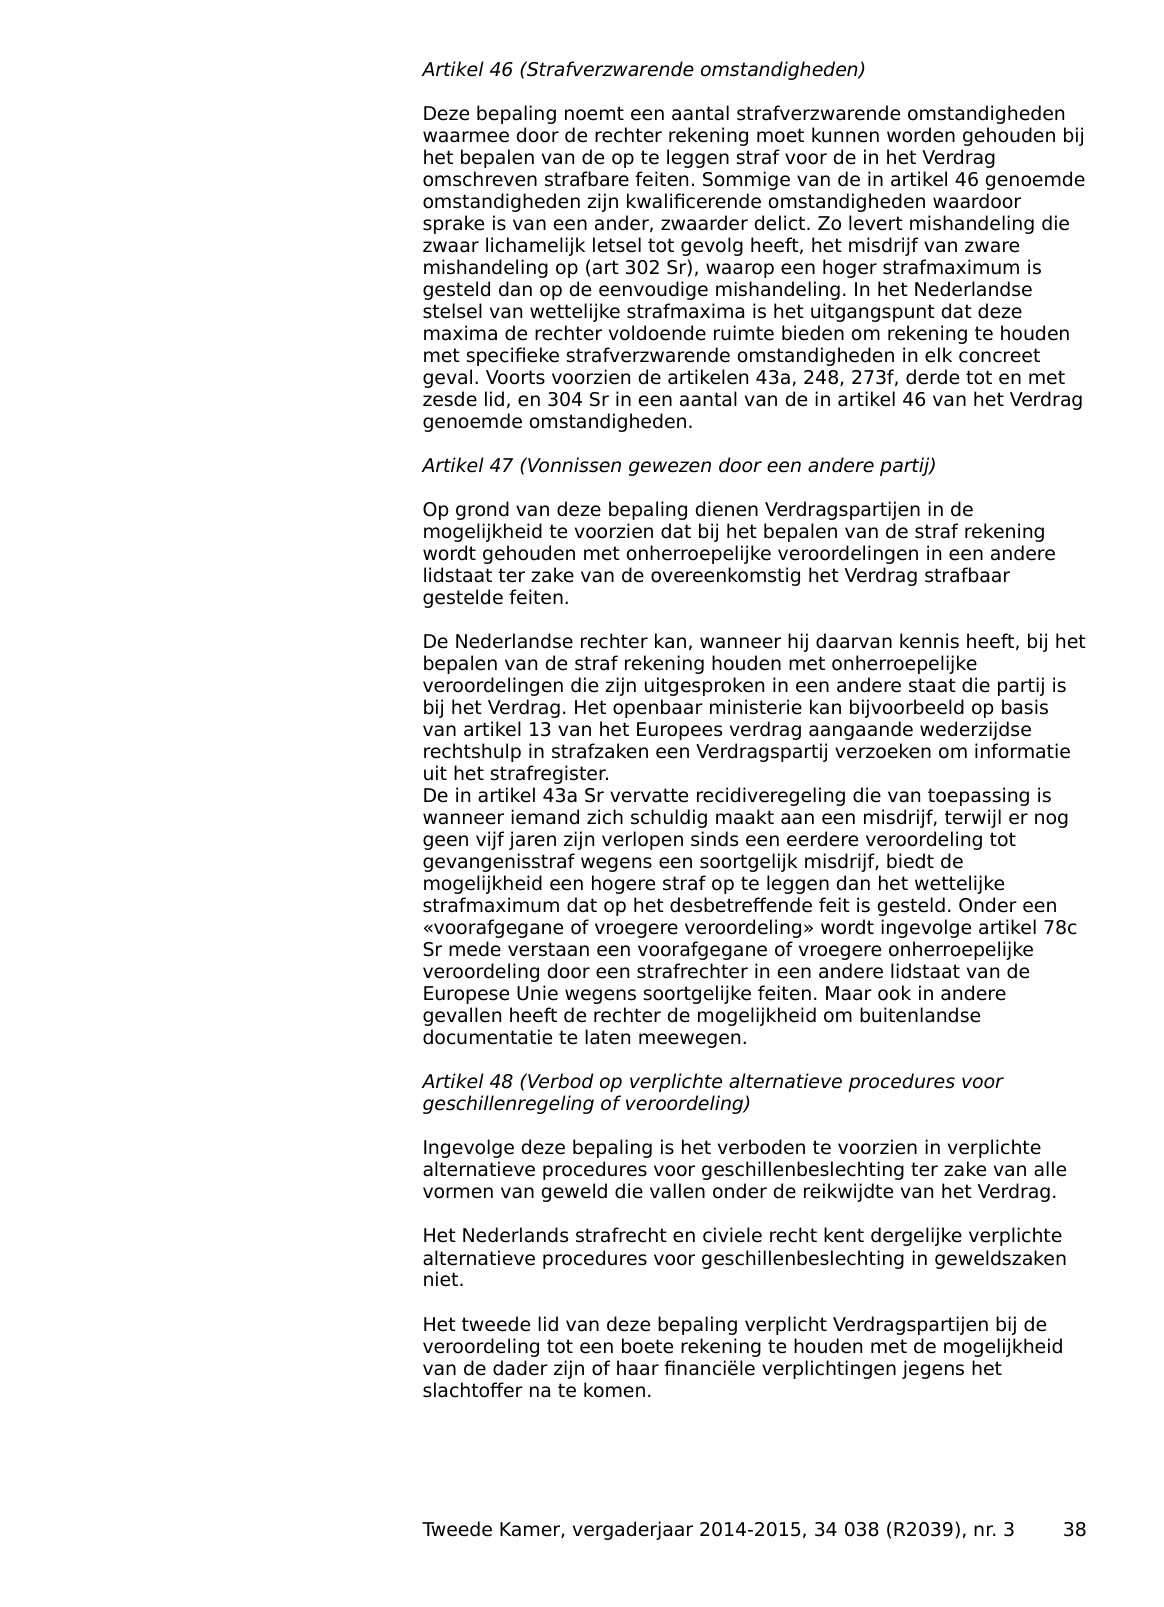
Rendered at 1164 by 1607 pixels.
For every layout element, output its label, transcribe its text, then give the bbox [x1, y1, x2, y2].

text Op grond van deze bepaling dienen Verdragspartijen in de mogelijkheid te voorzien dat bij het bepalen van de straf rekening wordt gehouden met onherroepelijke veroordelingen in een andere lidstaat ter zake van de overeenkomstig het Verdrag strafbaar gestelde feiten. [422, 499, 1087, 609]
text Het Nederlands strafrecht en civiele recht kent dergelijke verplichte alternatieve procedures voor geschillenbeslechting in geweldszaken niet. [422, 1225, 1087, 1291]
text Het tweede lid van deze bepaling verplicht Verdragspartijen bij de veroordeling tot een boete rekening te houden met de mogelijkheid van de dader zijn of haar financiële verplichtingen jegens het slachtoffer na te komen. [422, 1313, 1087, 1401]
subtitle Artikel 48 (Verbod op verplichte alternatieve procedures voor geschillenregeling of veroordeling) [422, 1071, 1087, 1115]
subtitle Artikel 47 (Vonnissen gewezen door een andere partij) [422, 455, 1087, 477]
subtitle Artikel 46 (Strafverzwarende omstandigheden) [422, 59, 1087, 81]
text Ingevolge deze bepaling is het verboden te voorzien in verplichte alternatieve procedures voor geschillenbeslechting ter zake van alle vormen van geweld die vallen onder de reikwijdte van het Verdrag. [422, 1137, 1087, 1203]
text De in artikel 43a Sr vervatte recidiveregeling die van toepassing is wanneer iemand zich schuldig maakt aan een misdrijf, terwijl er nog geen vijf jaren zijn verlopen sinds een eerdere veroordeling tot gevangenisstraf wegens een soortgelijk misdrijf, biedt de mogelijkheid een hogere straf op te leggen dan het wettelijke strafmaximum dat op het desbetreffende feit is gesteld. Onder een «voorafgegane of vroegere veroordeling» wordt ingevolge artikel 78c Sr mede verstaan een voorafgegane of vroegere onherroepelijke veroordeling door een strafrechter in een andere lidstaat van de Europese Unie wegens soortgelijke feiten. Maar ook in andere gevallen heeft de rechter de mogelijkheid om buitenlandse documentatie te laten meewegen. [422, 785, 1087, 1049]
text De Nederlandse rechter kan, wanneer hij daarvan kennis heeft, bij het bepalen van de straf rekening houden met onherroepelijke veroordelingen die zijn uitgesproken in een andere staat die partij is bij het Verdrag. Het openbaar ministerie kan bijvoorbeeld op basis van artikel 13 van het Europees verdrag aangaande wederzijdse rechtshulp in strafzaken een Verdragspartij verzoeken om informatie uit het strafregister. [422, 631, 1087, 785]
text Deze bepaling noemt een aantal strafverzwarende omstandigheden waarmee door de rechter rekening moet kunnen worden gehouden bij het bepalen van de op te leggen straf voor de in het Verdrag omschreven strafbare feiten. Sommige van de in artikel 46 genoemde omstandigheden zijn kwalificerende omstandigheden waardoor sprake is van een ander, zwaarder delict. Zo levert mishandeling die zwaar lichamelijk letsel tot gevolg heeft, het misdrijf van zware mishandeling op (art 302 Sr), waarop een hoger strafmaximum is gesteld dan op de eenvoudige mishandeling. In het Nederlandse stelsel van wettelijke strafmaxima is het uitgangspunt dat deze maxima de rechter voldoende ruimte bieden om rekening te houden met specifieke strafverzwarende omstandigheden in elk concreet geval. Voorts voorzien de artikelen 43a, 248, 273f, derde tot en met zesde lid, en 304 Sr in een aantal van de in artikel 46 van het Verdrag genoemde omstandigheden. [422, 103, 1087, 433]
